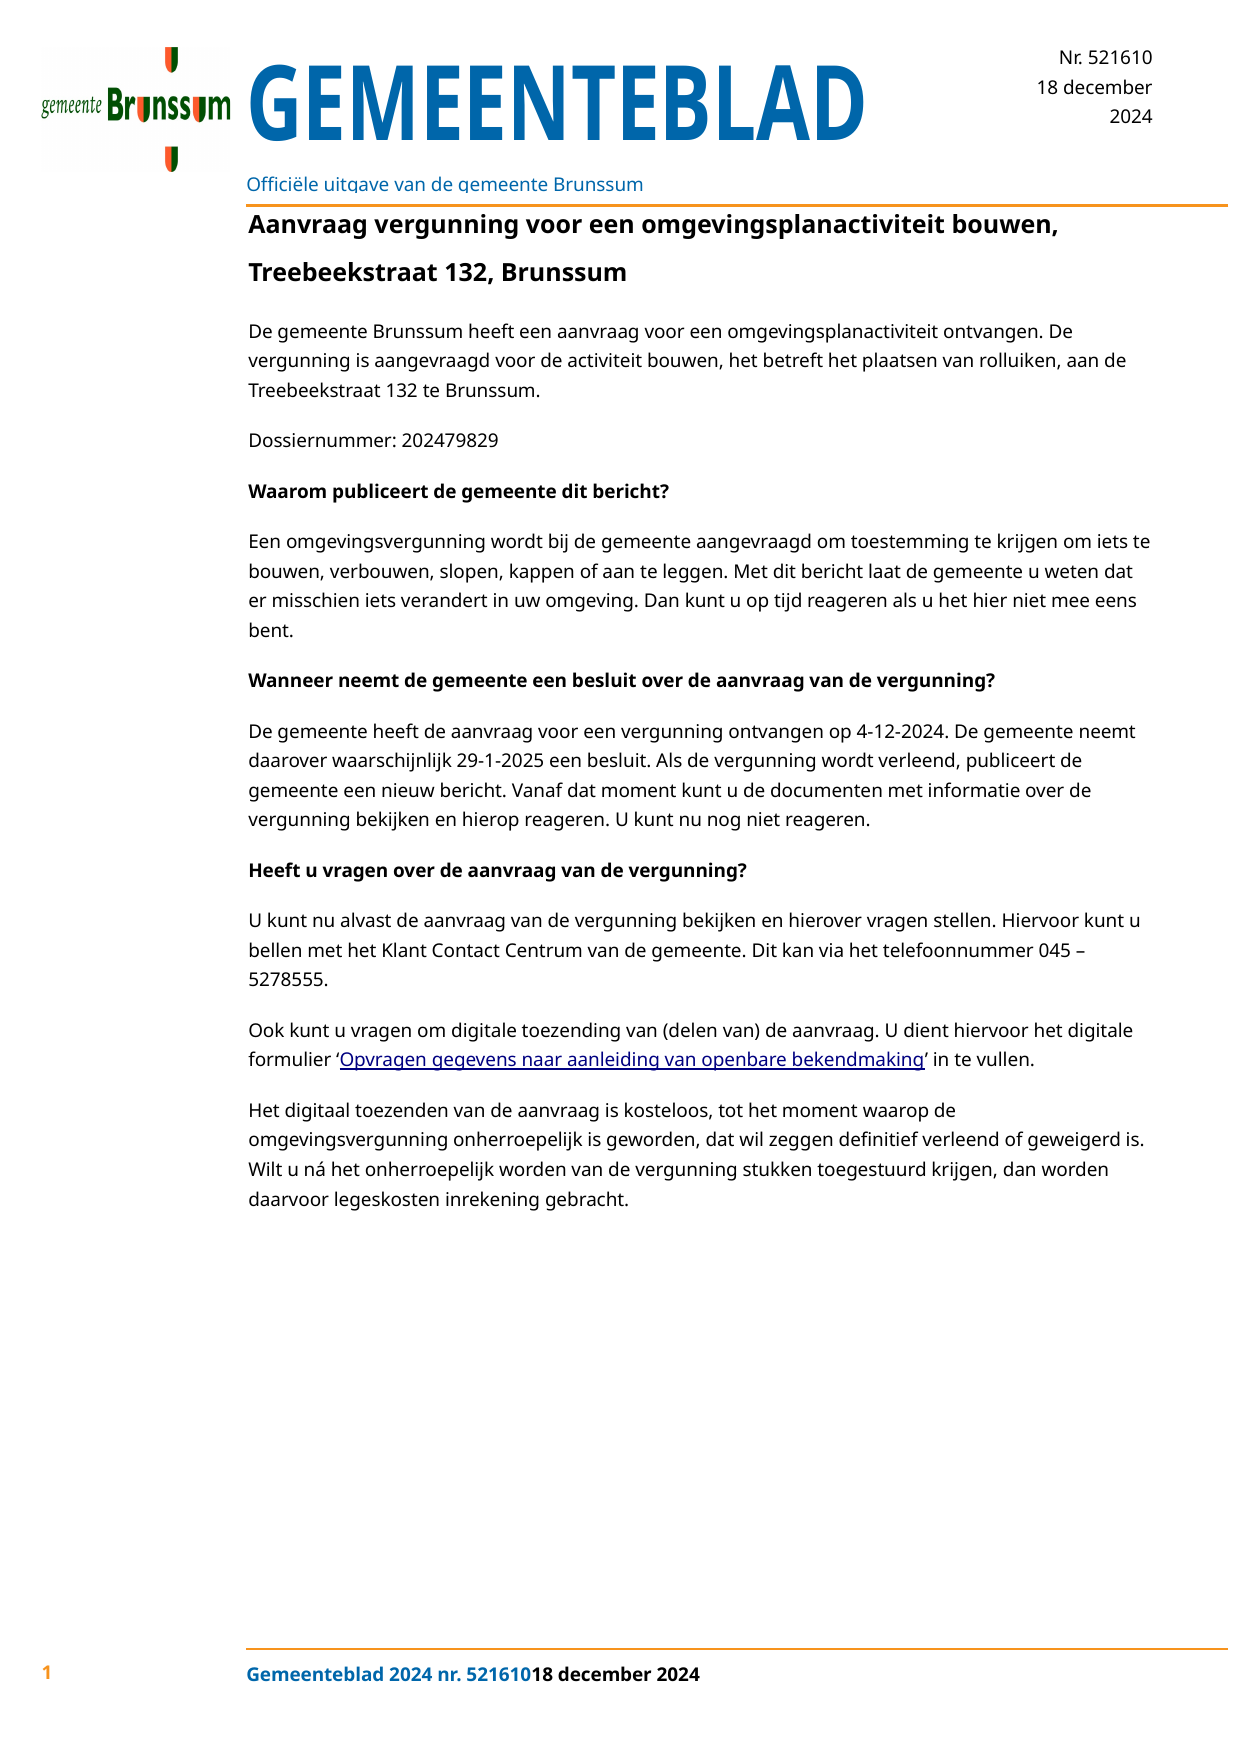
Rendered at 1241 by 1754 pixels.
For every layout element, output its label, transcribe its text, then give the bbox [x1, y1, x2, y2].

text Waarom publiceert de gemeente dit bericht? [248, 478, 1152, 504]
text Het digitaal toezenden van de aanvraag is kosteloos, tot het moment waarop de omgevingsvergunning onherroepelijk is geworden, dat wil zeggen definitief verleend of geweigerd is. Wilt u ná het onherroepelijk worden van de vergunning stukken toegestuurd krijgen, dan worden daarvoor legeskosten inrekening gebracht. [248, 1097, 1152, 1212]
picture [41, 47, 231, 172]
text Wanneer neemt de gemeente een besluit over de aanvraag van de vergunning? [248, 667, 1152, 693]
text Dossiernummer: 202479829 [248, 427, 1152, 453]
text Een omgevingsvergunning wordt bij de gemeente aangevraagd om toestemming te krijgen om iets te bouwen, verbouwen, slopen, kappen of aan te leggen. Met dit bericht laat de gemeente u weten dat er misschien iets verandert in uw omgeving. Dan kunt u op tijd reageren als u het hier niet mee eens bent. [248, 528, 1152, 643]
text Aanvraag vergunning voor een omgevingsplanactiviteit bouwen, Treebeekstraat 132, Brunssum [248, 207, 1152, 288]
text Ook kunt u vragen om digitale toezending van (delen van) de aanvraag. U dient hiervoor het digitale formulier ‘Opvragen gegevens naar aanleiding van openbare bekendmaking’ in te vullen. [248, 1017, 1152, 1072]
text De gemeente heeft de aanvraag voor een vergunning ontvangen op 4-12-2024. De gemeente neemt daarover waarschijnlijk 29-1-2025 een besluit. Als de vergunning wordt verleend, publiceert de gemeente een nieuw bericht. Vanaf dat moment kunt u de documenten met informatie over de vergunning bekijken en hierop reageren. U kunt nu nog niet reageren. [248, 718, 1152, 832]
text Heeft u vragen over de aanvraag van de vergunning? [248, 857, 1152, 883]
text De gemeente Brunssum heeft een aanvraag voor een omgevingsplanactiviteit ontvangen. De vergunning is aangevraagd voor de activiteit bouwen, het betreft het plaatsen van rolluiken, aan de Treebeekstraat 132 te Brunssum. [248, 318, 1152, 403]
text U kunt nu alvast de aanvraag van de vergunning bekijken en hierover vragen stellen. Hiervoor kunt u bellen met het Klant Contact Centrum van de gemeente. Dit kan via het telefoonnummer 045 – 5278555. [248, 907, 1152, 992]
